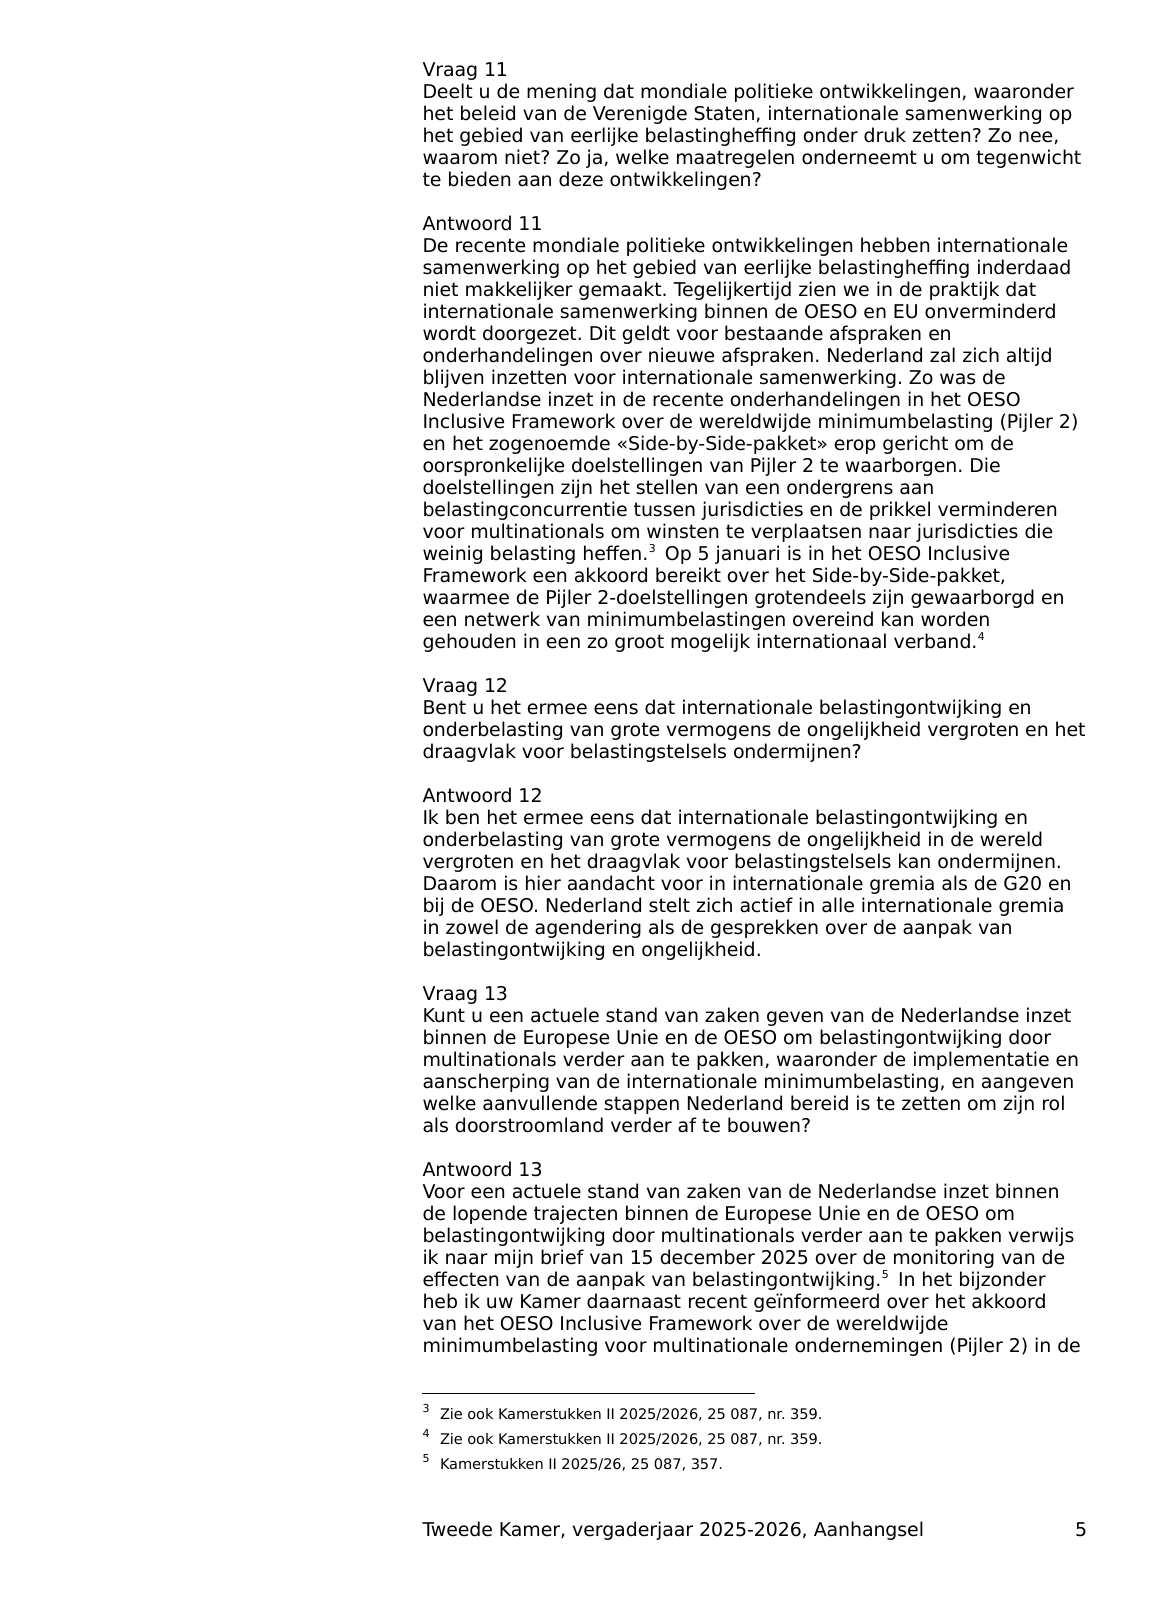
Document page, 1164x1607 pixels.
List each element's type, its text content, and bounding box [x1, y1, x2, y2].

text Voor een actuele stand van zaken van de Nederlandse inzet binnen de lopende trajecten binnen de Europese Unie en de OESO om belastingontwijking door multinationals verder aan te pakken verwijs ik naar mijn brief van 15 december 2025 over de monitoring van de effecten van de aanpak van belastingontwijking. In het bijzonder heb ik uw Kamer daarnaast recent geïnformeerd over het akkoord van het OESO Inclusive Framework over de wereldwijde minimumbelasting voor multinationale ondernemingen (Pijler 2) in de [422, 1181, 1087, 1357]
text Vraag 11 [422, 59, 1087, 81]
text Kamerstukken II 2025/26, 25 087, 357. [422, 1452, 1087, 1474]
text Kunt u een actuele stand van zaken geven van de Nederlandse inzet binnen de Europese Unie en de OESO om belastingontwijking door multinationals verder aan te pakken, waaronder de implementatie en aanscherping van de internationale minimumbelasting, en aangeven welke aanvullende stappen Nederland bereid is te zetten om zijn rol als doorstroomland verder af te bouwen? [422, 1005, 1087, 1137]
text Zie ook Kamerstukken II 2025/2026, 25 087, nr. 359. [422, 1427, 1087, 1449]
text Vraag 12 [422, 675, 1087, 697]
text De recente mondiale politieke ontwikkelingen hebben internationale samenwerking op het gebied van eerlijke belastingheffing inderdaad niet makkelijker gemaakt. Tegelijkertijd zien we in de praktijk dat internationale samenwerking binnen de OESO en EU onverminderd wordt doorgezet. Dit geldt voor bestaande afspraken en onderhandelingen over nieuwe afspraken. Nederland zal zich altijd blijven inzetten voor internationale samenwerking. Zo was de Nederlandse inzet in de recente onderhandelingen in het OESO Inclusive Framework over de wereldwijde minimumbelasting (Pijler 2) en het zogenoemde «Side-by-Side-pakket» erop gericht om de oorspronkelijke doelstellingen van Pijler 2 te waarborgen. Die doelstellingen zijn het stellen van een ondergrens aan belastingconcurrentie tussen jurisdicties en de prikkel verminderen voor multinationals om winsten te verplaatsen naar jurisdicties die weinig belasting heffen. Op 5 januari is in het OESO Inclusive Framework een akkoord bereikt over het Side-by-Side-pakket, waarmee de Pijler 2-doelstellingen grotendeels zijn gewaarborgd en een netwerk van minimumbelastingen overeind kan worden gehouden in een zo groot mogelijk internationaal verband. [422, 235, 1087, 653]
text Ik ben het ermee eens dat internationale belastingontwijking en onderbelasting van grote vermogens de ongelijkheid in de wereld vergroten en het draagvlak voor belastingstelsels kan ondermijnen. Daarom is hier aandacht voor in internationale gremia als de G20 en bij de OESO. Nederland stelt zich actief in alle internationale gremia in zowel de agendering als de gesprekken over de aanpak van belastingontwijking en ongelijkheid. [422, 807, 1087, 961]
text Antwoord 13 [422, 1159, 1087, 1181]
text Antwoord 11 [422, 213, 1087, 235]
text Bent u het ermee eens dat internationale belastingontwijking en onderbelasting van grote vermogens de ongelijkheid vergroten en het draagvlak voor belastingstelsels ondermijnen? [422, 697, 1087, 763]
text Deelt u de mening dat mondiale politieke ontwikkelingen, waaronder het beleid van de Verenigde Staten, internationale samenwerking op het gebied van eerlijke belastingheffing onder druk zetten? Zo nee, waarom niet? Zo ja, welke maatregelen onderneemt u om tegenwicht te bieden aan deze ontwikkelingen? [422, 81, 1087, 191]
text Antwoord 12 [422, 785, 1087, 807]
text Vraag 13 [422, 983, 1087, 1005]
text Zie ook Kamerstukken II 2025/2026, 25 087, nr. 359. [422, 1402, 1087, 1424]
